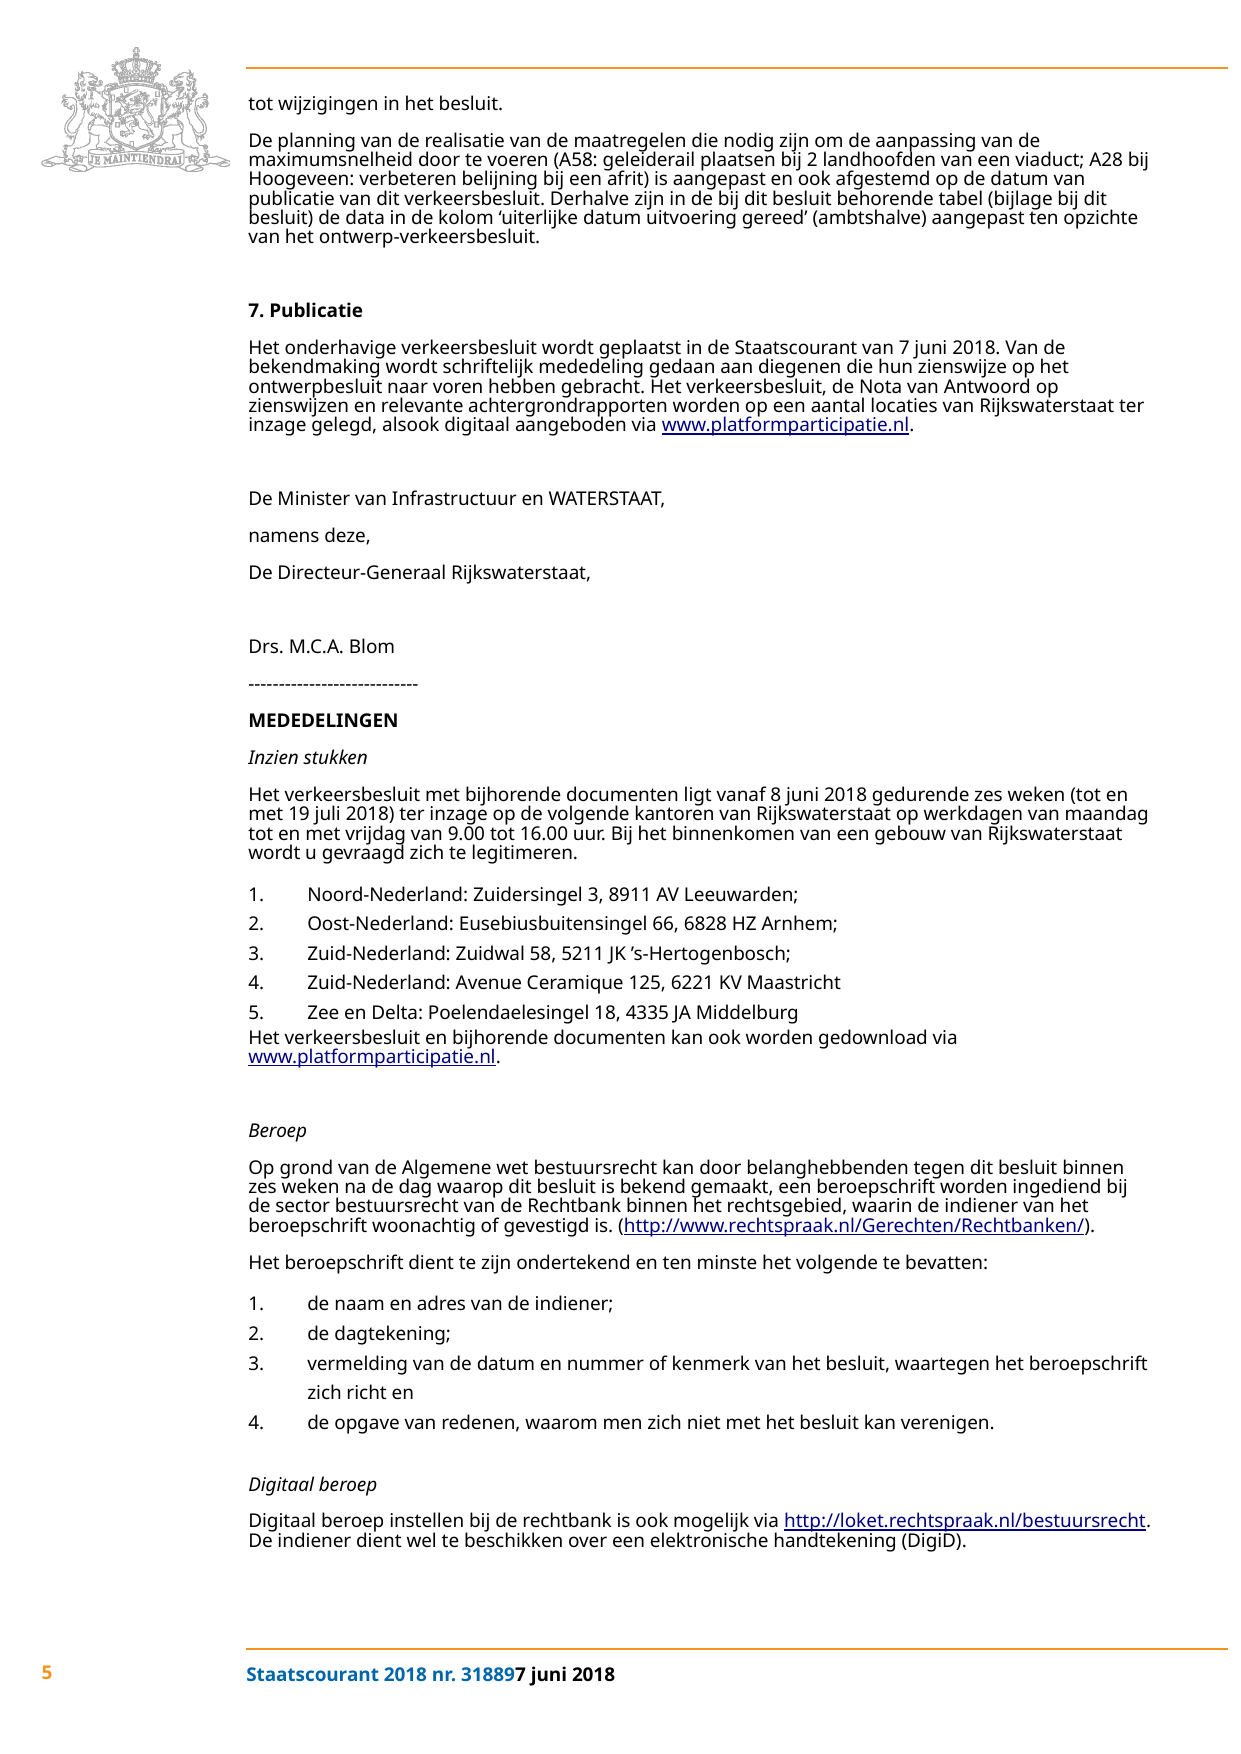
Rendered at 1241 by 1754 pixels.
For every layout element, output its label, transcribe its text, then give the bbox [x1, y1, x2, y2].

text Het onderhavige verkeersbesluit wordt geplaatst in de Staatscourant van 7 juni 2018. Van de bekendmaking wordt schriftelijk mededeling gedaan aan diegenen die hun zienswijze op het ontwerpbesluit naar voren hebben gebracht. Het verkeersbesluit, de Nota van Antwoord op zienswijzen en relevante achtergrondrapporten worden op een aantal locaties van Rijkswaterstaat ter inzage gelegd, alsook digitaal aangeboden via www.platformparticipatie.nl. [248, 339, 1152, 435]
text ---------------------------- [248, 675, 1152, 694]
text namens deze, [248, 527, 1152, 546]
list Noord-Nederland: Zuidersingel 3, 8911 AV Leeuwarden; [248, 881, 1152, 906]
text Digitaal beroep instellen bij de rechtbank is ook mogelijk via http://loket.rechtspraak.nl/bestuursrecht. De indiener dient wel te beschikken over een elektronische handtekening (DigiD). [248, 1512, 1152, 1551]
text De planning van de realisatie van de maatregelen die nodig zijn om de aanpassing van de maximumsnelheid door te voeren (A58: geleiderail plaatsen bij 2 landhoofden van een viaduct; A28 bij Hoogeveen: verbeteren belijning bij een afrit) is aangepast en ook afgestemd op de datum van publicatie van dit verkeersbesluit. Derhalve zijn in de bij dit besluit behorende tabel (bijlage bij dit besluit) de data in de kolom ‘uiterlijke datum uitvoering gereed’ (ambtshalve) aangepast ten opzichte van het ontwerp-verkeersbesluit. [248, 132, 1152, 247]
text Het verkeersbesluit en bijhorende documenten kan ook worden gedownload via www.platformparticipatie.nl. [248, 1029, 1152, 1067]
list de naam en adres van de indiener; [248, 1291, 1152, 1316]
list de dagtekening; [248, 1320, 1152, 1346]
text tot wijzigingen in het besluit. [248, 95, 1152, 114]
list Oost-Nederland: Eusebiusbuitensingel 66, 6828 HZ Arnhem; [248, 910, 1152, 936]
text Beroep [248, 1122, 1152, 1141]
list vermelding van de datum en nummer of kenmerk van het besluit, waartegen het beroepschrift zich richt en [248, 1350, 1152, 1405]
list Zuid-Nederland: Avenue Ceramique 125, 6221 KV Maastricht [248, 969, 1152, 995]
text Inzien stukken [248, 749, 1152, 768]
text 7. Publicatie [248, 302, 1152, 321]
text Drs. M.C.A. Blom [248, 638, 1152, 657]
text Het verkeersbesluit met bijhorende documenten ligt vanaf 8 juni 2018 gedurende zes weken (tot en met 19 juli 2018) ter inzage op de volgende kantoren van Rijkswaterstaat op werkdagen van maandag tot en met vrijdag van 9.00 tot 16.00 uur. Bij het binnenkomen van een gebouw van Rijkswaterstaat wordt u gevraagd zich te legitimeren. [248, 786, 1152, 863]
text De Directeur-Generaal Rijkswaterstaat, [248, 564, 1152, 583]
text De Minister van Infrastructuur en WATERSTAAT, [248, 490, 1152, 509]
list de opgave van redenen, waarom men zich niet met het besluit kan verenigen. [248, 1409, 1152, 1435]
text Op grond van de Algemene wet bestuursrecht kan door belanghebbenden tegen dit besluit binnen zes weken na de dag waarop dit besluit is bekend gemaakt, een beroepschrift worden ingediend bij de sector bestuursrecht van de Rechtbank binnen het rechtsgebied, waarin de indiener van het beroepschrift woonachtig of gevestigd is. (http://www.rechtspraak.nl/Gerechten/Rechtbanken/). [248, 1159, 1152, 1236]
text MEDEDELINGEN [248, 712, 1152, 731]
picture [41, 47, 231, 172]
text Het beroepschrift dient te zijn ondertekend en ten minste het volgende te bevatten: [248, 1254, 1152, 1273]
text Digitaal beroep [248, 1476, 1152, 1495]
list Zuid-Nederland: Zuidwal 58, 5211 JK ’s-Hertogenbosch; [248, 940, 1152, 966]
list Zee en Delta: Poelendaelesingel 18, 4335 JA Middelburg [248, 999, 1152, 1025]
